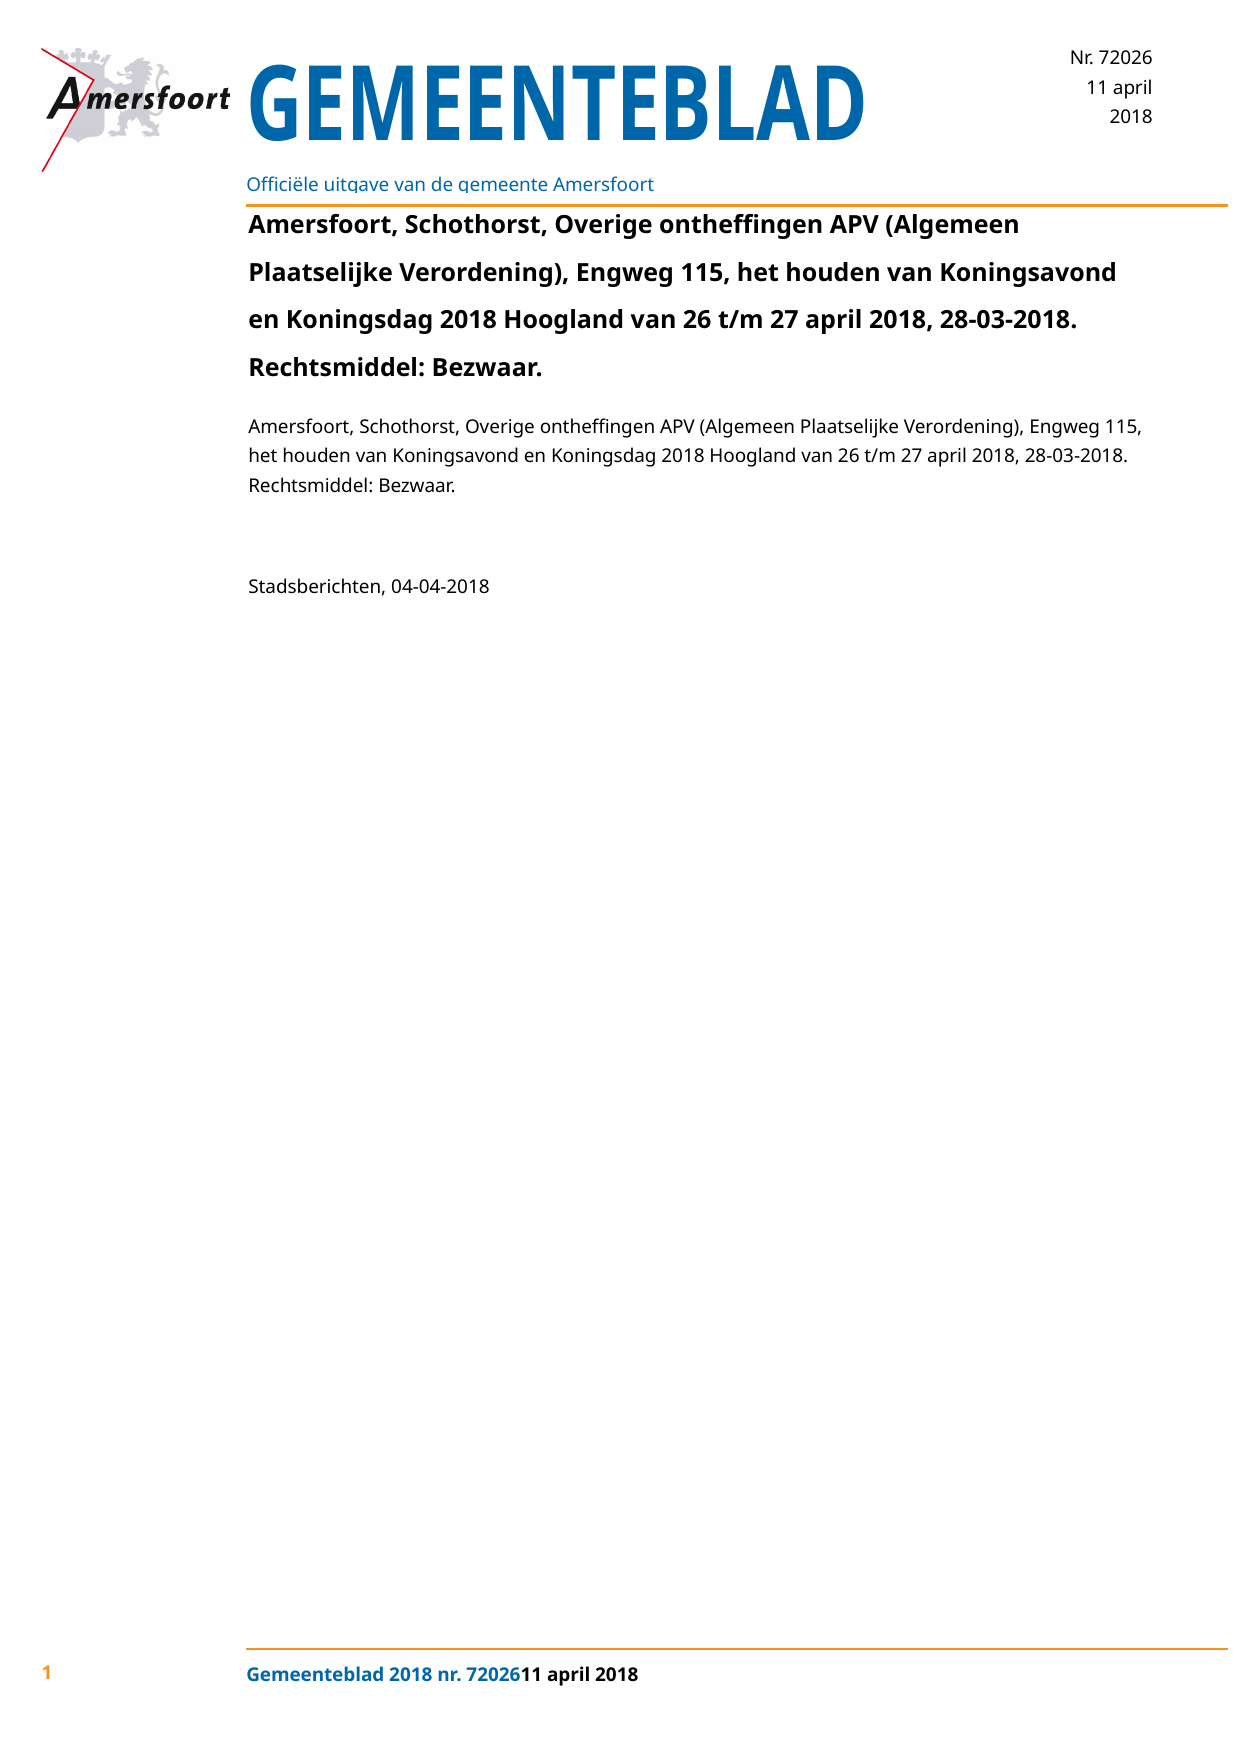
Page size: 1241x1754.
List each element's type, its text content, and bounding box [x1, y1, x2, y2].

text Amersfoort, Schothorst, Overige ontheffingen APV (Algemeen Plaatselijke Verordening), Engweg 115, het houden van Koningsavond en Koningsdag 2018 Hoogland van 26 t/m 27 april 2018, 28-03-2018. Rechtsmiddel: Bezwaar. [248, 413, 1152, 498]
text Stadsberichten, 04-04-2018 [248, 573, 1152, 599]
text Amersfoort, Schothorst, Overige ontheffingen APV (Algemeen Plaatselijke Verordening), Engweg 115, het houden van Koningsavond en Koningsdag 2018 Hoogland van 26 t/m 27 april 2018, 28-03-2018. Rechtsmiddel: Bezwaar. [248, 207, 1152, 384]
picture [41, 47, 231, 172]
